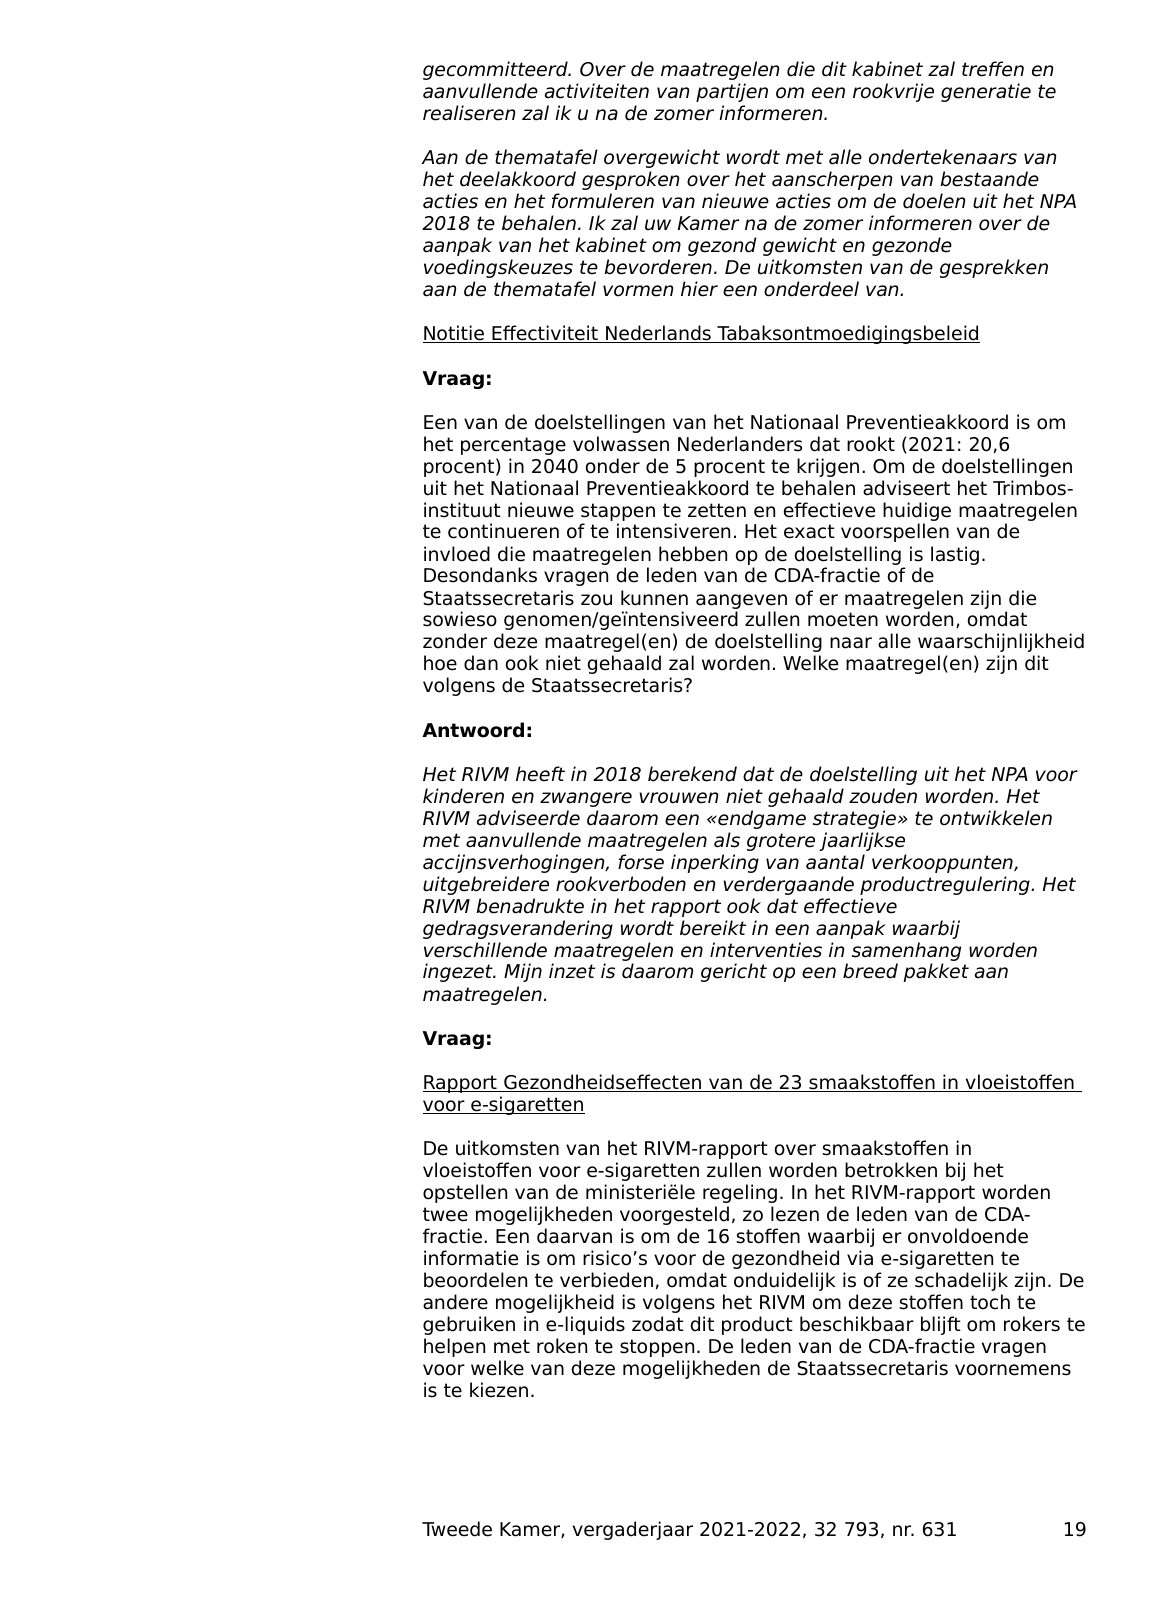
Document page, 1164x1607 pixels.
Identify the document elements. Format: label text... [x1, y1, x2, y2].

subtitle Vraag: [422, 1028, 1087, 1049]
text Aan de thematafel overgewicht wordt met alle ondertekenaars van het deelakkoord gesproken over het aanscherpen van bestaande acties en het formuleren van nieuwe acties om de doelen uit het NPA 2018 te behalen. Ik zal uw Kamer na de zomer informeren over de aanpak van het kabinet om gezond gewicht en gezonde voedingskeuzes te bevorderen. De uitkomsten van de gesprekken aan de thematafel vormen hier een onderdeel van. [422, 147, 1087, 301]
text De uitkomsten van het RIVM-rapport over smaakstoffen in vloeistoffen voor e-sigaretten zullen worden betrokken bij het opstellen van de ministeriële regeling. In het RIVM-rapport worden twee mogelijkheden voorgesteld, zo lezen de leden van de CDA-fractie. Een daarvan is om de 16 stoffen waarbij er onvoldoende informatie is om risico’s voor de gezondheid via e-sigaretten te beoordelen te verbieden, omdat onduidelijk is of ze schadelijk zijn. De andere mogelijkheid is volgens het RIVM om deze stoffen toch te gebruiken in e-liquids zodat dit product beschikbaar blijft om rokers te helpen met roken te stoppen. De leden van de CDA-fractie vragen voor welke van deze mogelijkheden de Staatssecretaris voornemens is te kiezen. [422, 1138, 1087, 1402]
subtitle Notitie Effectiviteit Nederlands Tabaksontmoedigingsbeleid [422, 323, 1087, 345]
text gecommitteerd. Over de maatregelen die dit kabinet zal treffen en aanvullende activiteiten van partijen om een rookvrije generatie te realiseren zal ik u na de zomer informeren. [422, 59, 1087, 125]
subtitle Antwoord: [422, 719, 1087, 741]
subtitle Rapport Gezondheidseffecten van de 23 smaakstoffen in vloeistoffen voor e-sigaretten [422, 1072, 1087, 1116]
text Een van de doelstellingen van het Nationaal Preventieakkoord is om het percentage volwassen Nederlanders dat rookt (2021: 20,6 procent) in 2040 onder de 5 procent te krijgen. Om de doelstellingen uit het Nationaal Preventieakkoord te behalen adviseert het Trimbos-instituut nieuwe stappen te zetten en effectieve huidige maatregelen te continueren of te intensiveren. Het exact voorspellen van de invloed die maatregelen hebben op de doelstelling is lastig. Desondanks vragen de leden van de CDA-fractie of de Staatssecretaris zou kunnen aangeven of er maatregelen zijn die sowieso genomen/geïntensiveerd zullen moeten worden, omdat zonder deze maatregel(en) de doelstelling naar alle waarschijnlijkheid hoe dan ook niet gehaald zal worden. Welke maatregel(en) zijn dit volgens de Staatssecretaris? [422, 412, 1087, 697]
text Het RIVM heeft in 2018 berekend dat de doelstelling uit het NPA voor kinderen en zwangere vrouwen niet gehaald zouden worden. Het RIVM adviseerde daarom een «endgame strategie» te ontwikkelen met aanvullende maatregelen als grotere jaarlijkse accijnsverhogingen, forse inperking van aantal verkooppunten, uitgebreidere rookverboden en verdergaande productregulering. Het RIVM benadrukte in het rapport ook dat effectieve gedragsverandering wordt bereikt in een aanpak waarbij verschillende maatregelen en interventies in samenhang worden ingezet. Mijn inzet is daarom gericht op een breed pakket aan maatregelen. [422, 764, 1087, 1005]
subtitle Vraag: [422, 367, 1087, 389]
